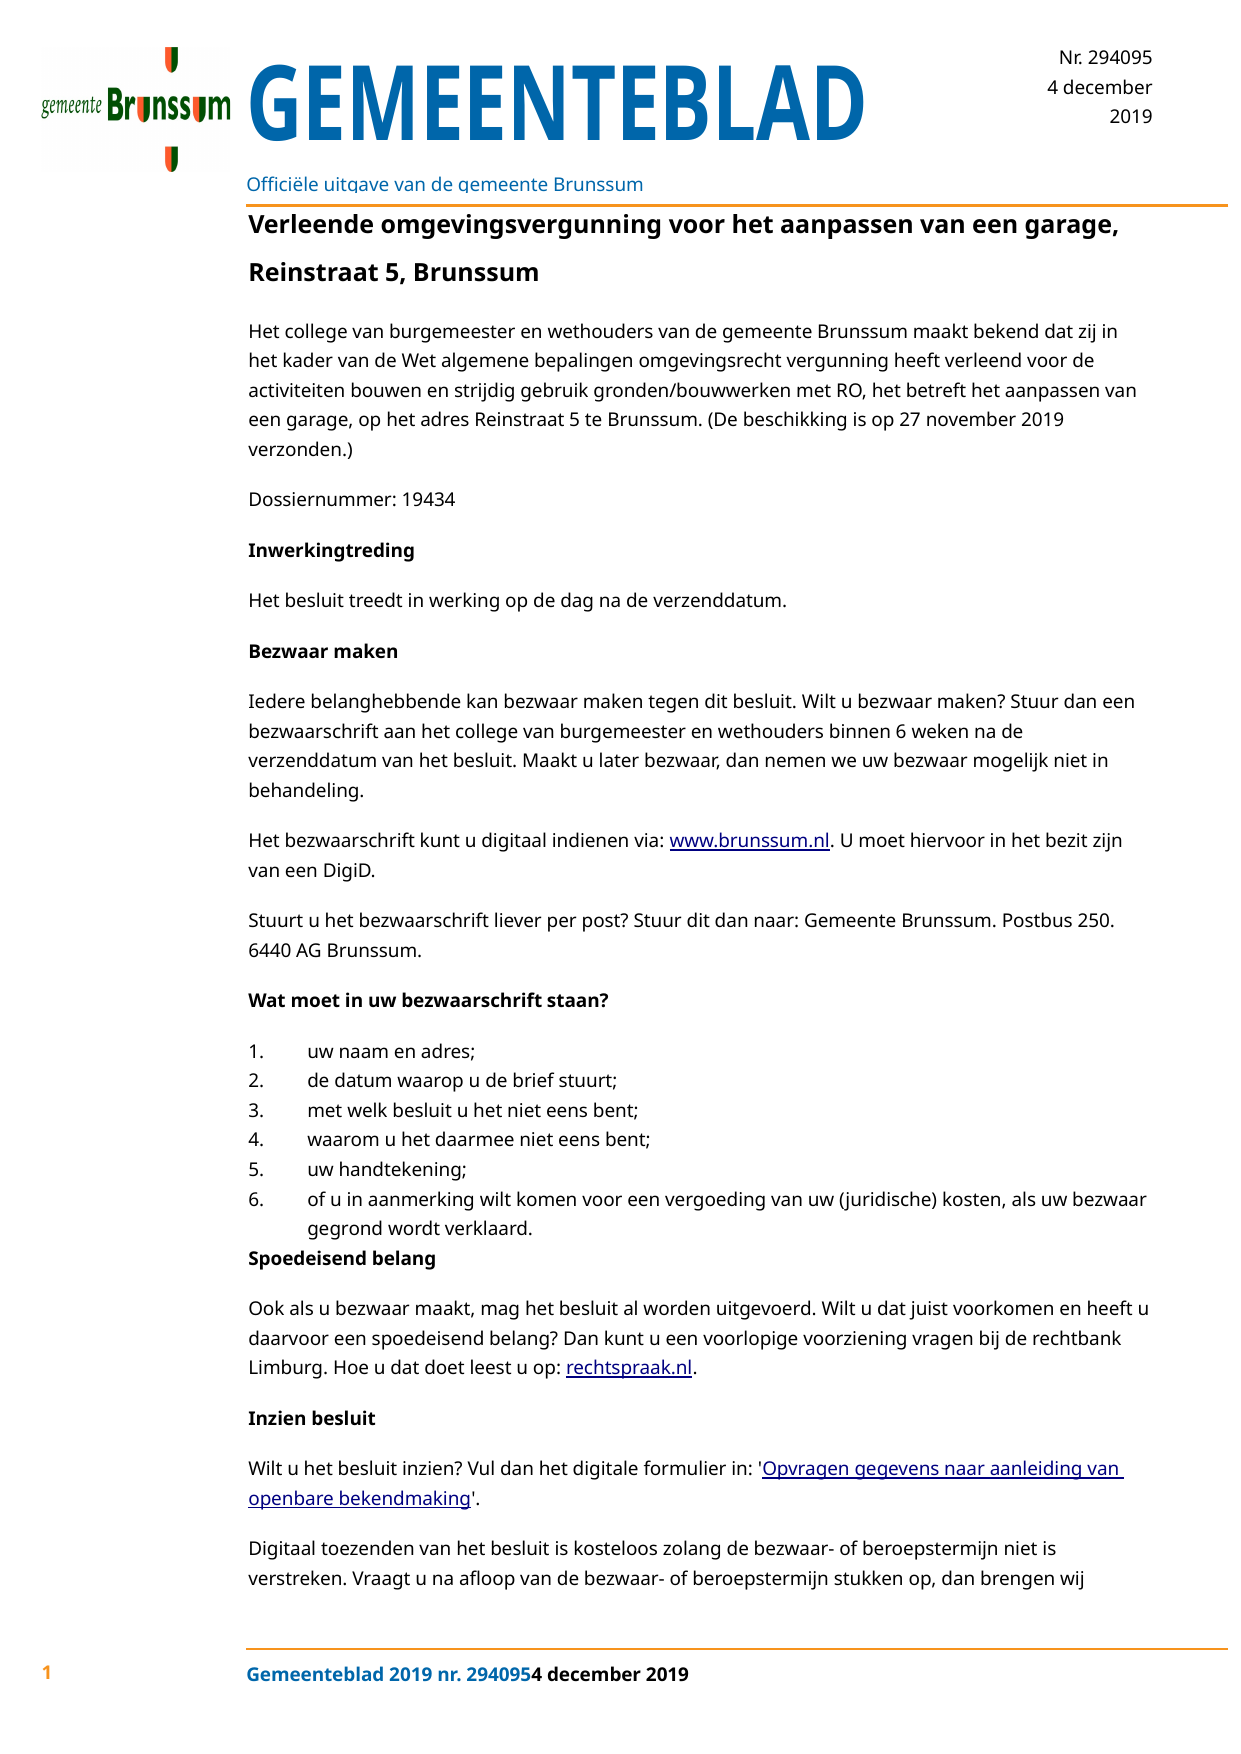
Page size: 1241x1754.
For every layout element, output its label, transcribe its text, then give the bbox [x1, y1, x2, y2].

text Verleende omgevingsvergunning voor het aanpassen van een garage, Reinstraat 5, Brunssum [248, 207, 1152, 288]
text Dossiernummer: 19434 [248, 487, 1152, 512]
text Het college van burgemeester en wethouders van de gemeente Brunssum maakt bekend dat zij in het kader van de Wet algemene bepalingen omgevingsrecht vergunning heeft verleend voor de activiteiten bouwen en strijdig gebruik gronden/bouwwerken met RO, het betreft het aanpassen van een garage, op het adres Reinstraat 5 te Brunssum. (De beschikking is op 27 november 2019 verzonden.) [248, 318, 1152, 462]
list waarom u het daarmee niet eens bent; [248, 1127, 1152, 1152]
list de datum waarop u de brief stuurt; [248, 1067, 1152, 1093]
list uw naam en adres; [248, 1038, 1152, 1064]
text Inwerkingtreding [248, 537, 1152, 563]
text Wilt u het besluit inzien? Vul dan het digitale formulier in: 'Opvragen gegevens naar aanleiding van openbare bekendmaking'. [248, 1455, 1152, 1511]
text Het besluit treedt in werking op de dag na de verzenddatum. [248, 587, 1152, 613]
list uw handtekening; [248, 1156, 1152, 1182]
text Het bezwaarschrift kunt u digitaal indienen via: www.brunssum.nl. U moet hiervoor in het bezit zijn van een DigiD. [248, 827, 1152, 883]
text Stuurt u het bezwaarschrift liever per post? Stuur dit dan naar: Gemeente Brunssum. Postbus 250. 6440 AG Brunssum. [248, 907, 1152, 963]
list met welk besluit u het niet eens bent; [248, 1097, 1152, 1123]
text Iedere belanghebbende kan bezwaar maken tegen dit besluit. Wilt u bezwaar maken? Stuur dan een bezwaarschrift aan het college van burgemeester en wethouders binnen 6 weken na de verzenddatum van het besluit. Maakt u later bezwaar, dan nemen we uw bezwaar mogelijk niet in behandeling. [248, 688, 1152, 803]
text Inzien besluit [248, 1405, 1152, 1431]
text Spoedeisend belang [248, 1245, 1152, 1271]
text Bezwaar maken [248, 638, 1152, 664]
list of u in aanmerking wilt komen voor een vergoeding van uw (juridische) kosten, als uw bezwaar gegrond wordt verklaard. [248, 1186, 1152, 1241]
text Wat moet in uw bezwaarschrift staan? [248, 987, 1152, 1013]
picture [41, 47, 231, 172]
text Ook als u bezwaar maakt, mag het besluit al worden uitgevoerd. Wilt u dat juist voorkomen en heeft u daarvoor een spoedeisend belang? Dan kunt u een voorlopige voorziening vragen bij de rechtbank Limburg. Hoe u dat doet leest u op: rechtspraak.nl. [248, 1295, 1152, 1380]
text Digitaal toezenden van het besluit is kosteloos zolang de bezwaar- of beroepstermijn niet is verstreken. Vraagt u na afloop van de bezwaar- of beroepstermijn stukken op, dan brengen wij [248, 1535, 1152, 1591]
